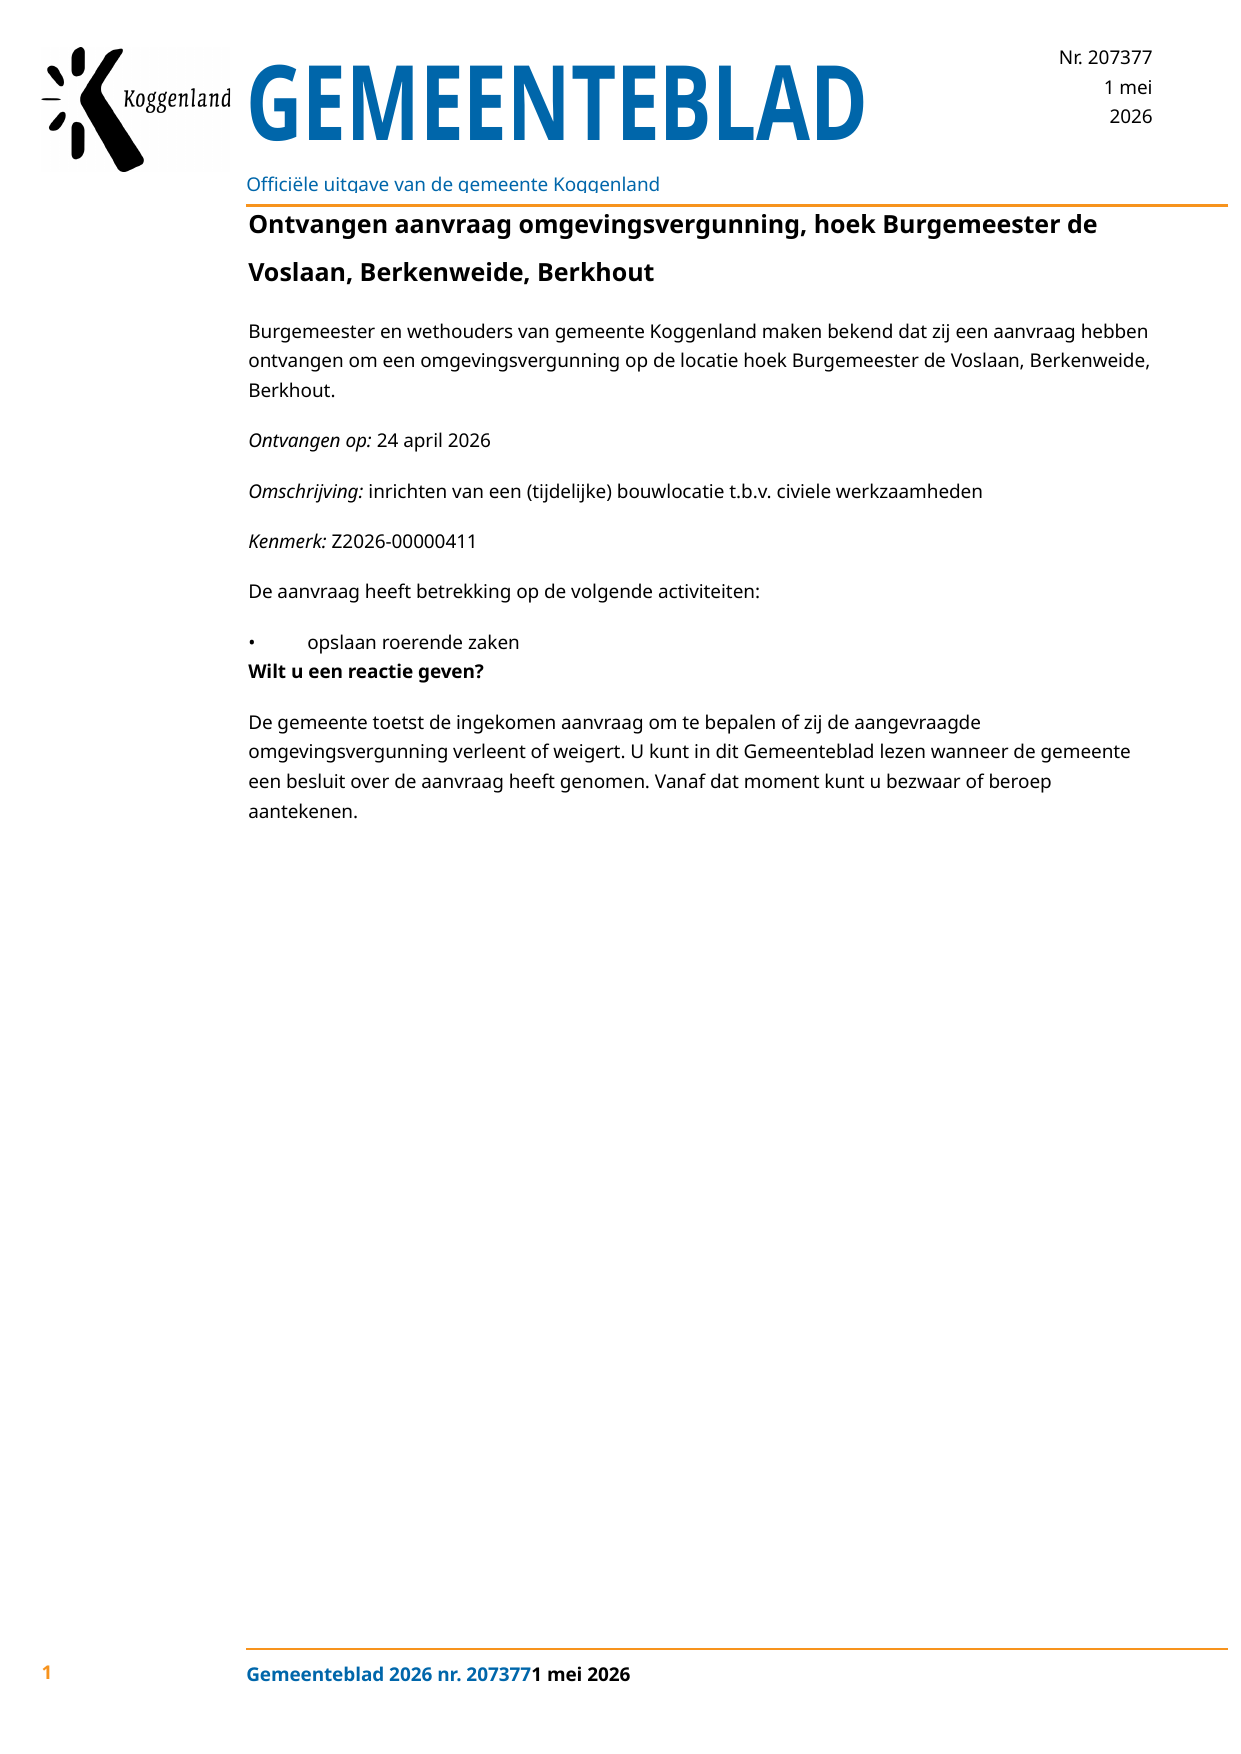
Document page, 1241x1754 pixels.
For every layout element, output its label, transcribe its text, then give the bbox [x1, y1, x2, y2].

text De gemeente toetst de ingekomen aanvraag om te bepalen of zij de aangevraagde omgevingsvergunning verleent of weigert. U kunt in dit Gemeenteblad lezen wanneer de gemeente een besluit over de aanvraag heeft genomen. Vanaf dat moment kunt u bezwaar of beroep aantekenen. [248, 709, 1152, 824]
text Kenmerk: Z2026-00000411 [248, 528, 1152, 554]
text Ontvangen op: 24 april 2026 [248, 427, 1152, 453]
text Ontvangen aanvraag omgevingsvergunning, hoek Burgemeester de Voslaan, Berkenweide, Berkhout [248, 207, 1152, 288]
text Omschrijving: inrichten van een (tijdelijke) bouwlocatie t.b.v. civiele werkzaamheden [248, 478, 1152, 504]
picture [41, 47, 231, 172]
text Burgemeester en wethouders van gemeente Koggenland maken bekend dat zij een aanvraag hebben ontvangen om een omgevingsvergunning op de locatie hoek Burgemeester de Voslaan, Berkenweide, Berkhout. [248, 318, 1152, 403]
list opslaan roerende zaken [248, 629, 1152, 655]
text De aanvraag heeft betrekking op de volgende activiteiten: [248, 579, 1152, 604]
text Wilt u een reactie geven? [248, 659, 1152, 684]
